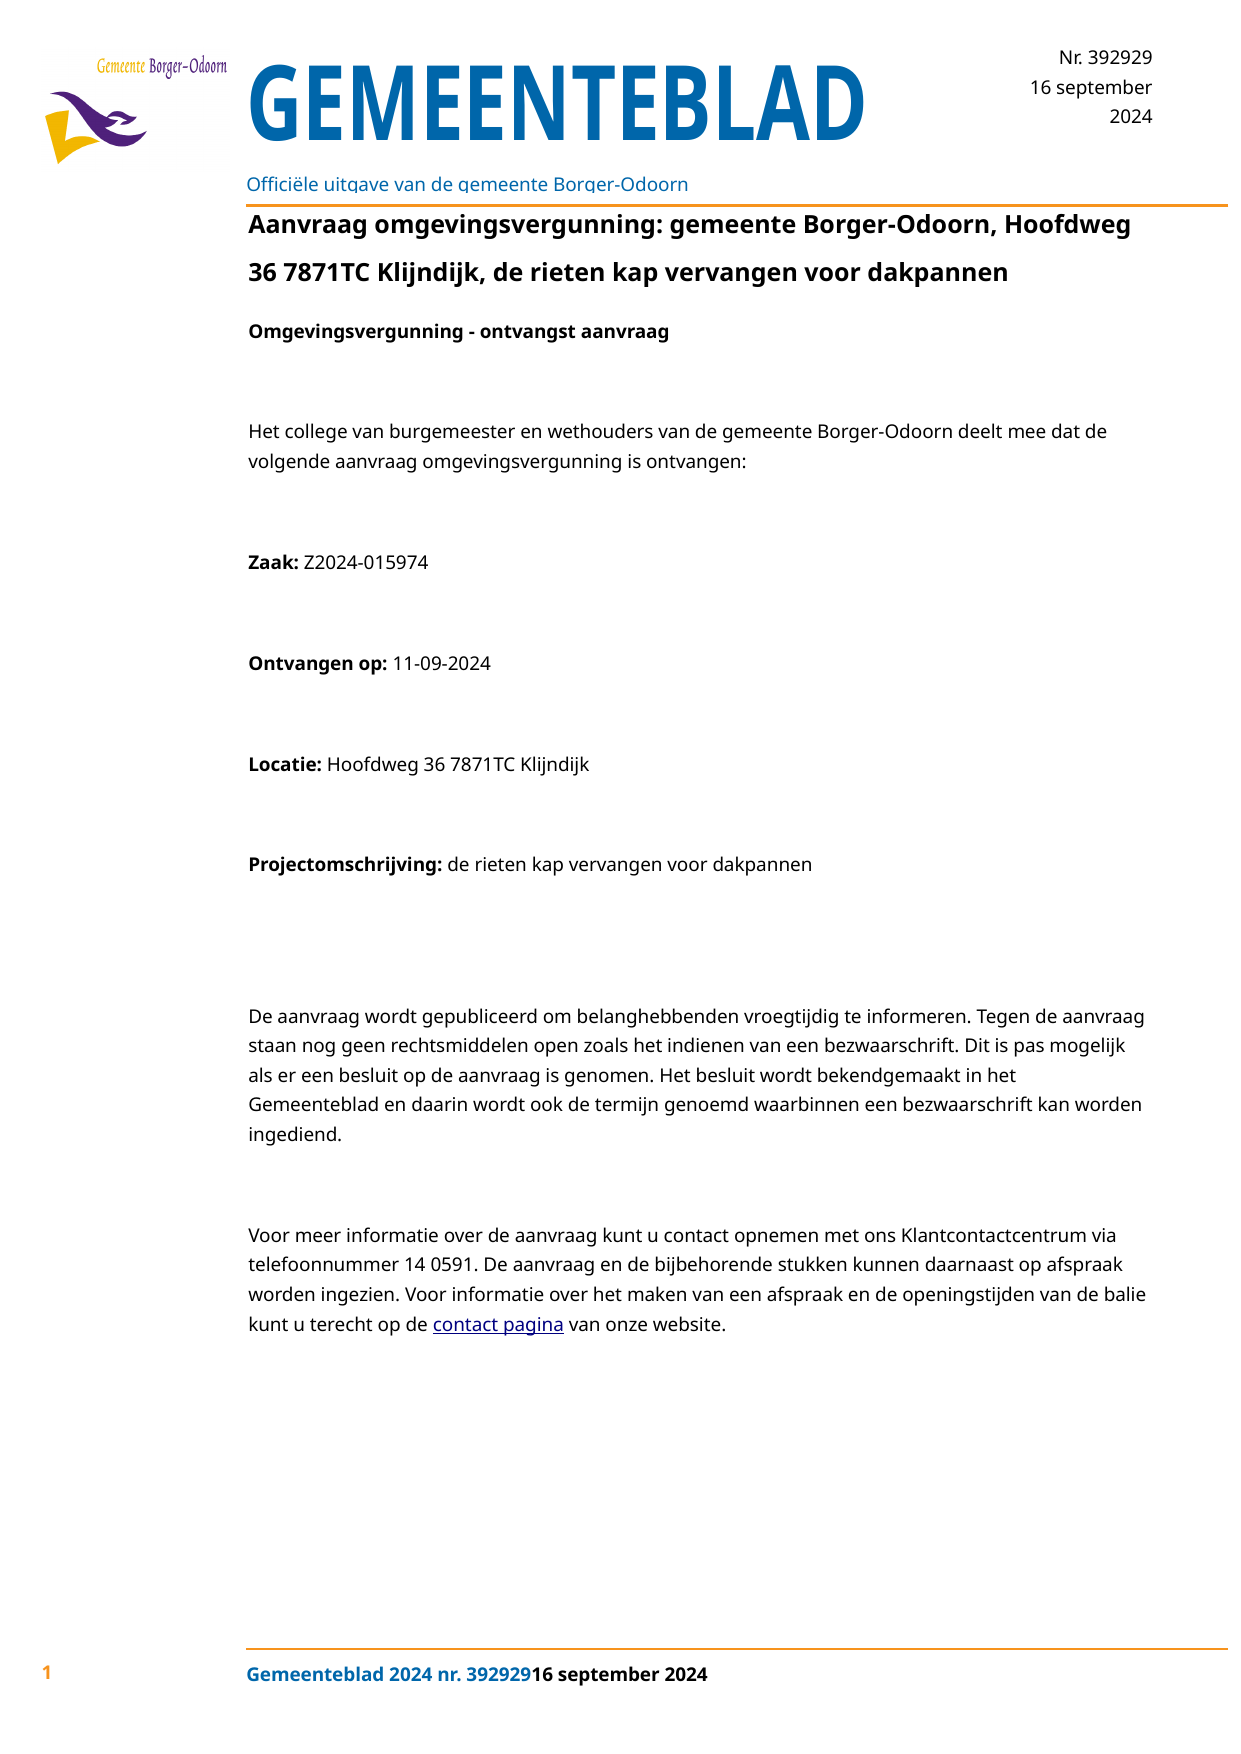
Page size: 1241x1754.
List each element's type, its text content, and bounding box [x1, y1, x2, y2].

text Aanvraag omgevingsvergunning: gemeente Borger-Odoorn, Hoofdweg 36 7871TC Klijndijk, de rieten kap vervangen voor dakpannen [248, 207, 1152, 288]
text De aanvraag wordt gepubliceerd om belanghebbenden vroegtijdig te informeren. Tegen de aanvraag staan nog geen rechtsmiddelen open zoals het indienen van een bezwaarschrift. Dit is pas mogelijk als er een besluit op de aanvraag is genomen. Het besluit wordt bekendgemaakt in het Gemeenteblad en daarin wordt ook de termijn genoemd waarbinnen een bezwaarschrift kan worden ingediend. [248, 1003, 1152, 1147]
text Omgevingsvergunning - ontvangst aanvraag [248, 318, 1152, 344]
text Voor meer informatie over de aanvraag kunt u contact opnemen met ons Klantcontactcentrum via telefoonnummer 14 0591. De aanvraag en de bijbehorende stukken kunnen daarnaast op afspraak worden ingezien. Voor informatie over het maken van een afspraak en de openingstijden van de balie kunt u terecht op de contact pagina van onze website. [248, 1222, 1152, 1337]
text Projectomschrijving: de rieten kap vervangen voor dakpannen [248, 852, 1152, 877]
picture [41, 47, 231, 172]
text Zaak: Z2024-015974 [248, 549, 1152, 575]
text Locatie: Hoofdweg 36 7871TC Klijndijk [248, 751, 1152, 777]
text Ontvangen op: 11-09-2024 [248, 650, 1152, 676]
text Het college van burgemeester en wethouders van de gemeente Borger-Odoorn deelt mee dat de volgende aanvraag omgevingsvergunning is ontvangen: [248, 419, 1152, 474]
